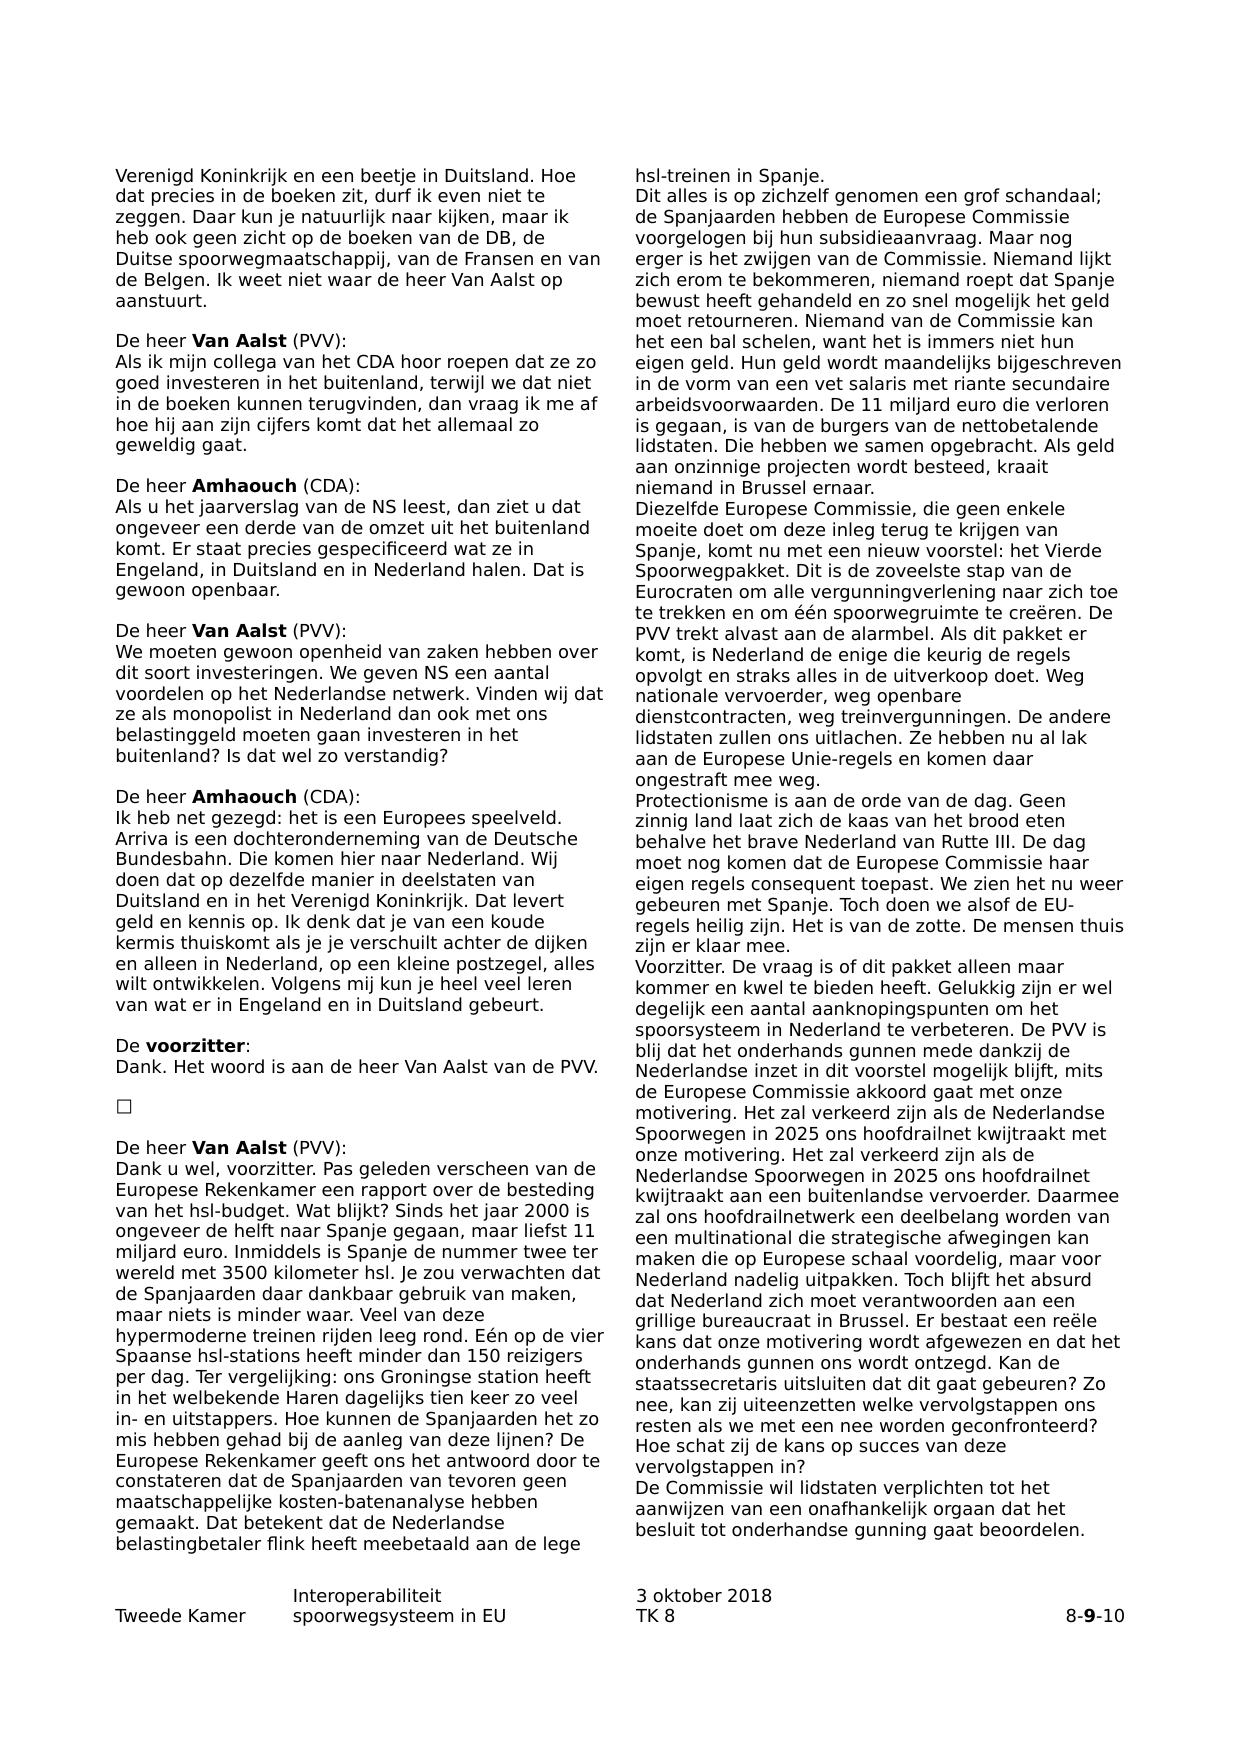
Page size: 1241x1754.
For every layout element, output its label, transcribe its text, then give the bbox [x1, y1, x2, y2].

text De heer Amhaouch (CDA): [115, 476, 605, 497]
text De Commissie wil lidstaten verplichten tot het aanwijzen van een onafhankelijk orgaan dat het besluit tot onderhandse gunning gaat beoordelen. [635, 1478, 1125, 1540]
text ⬜ [115, 1097, 605, 1118]
text Dank u wel, voorzitter. Pas geleden verscheen van de Europese Rekenkamer een rapport over de besteding van het hsl-budget. Wat blijkt? Sinds het jaar 2000 is ongeveer de helft naar Spanje gegaan, maar liefst 11 miljard euro. Inmiddels is Spanje de nummer twee ter wereld met 3500 kilometer hsl. Je zou verwachten dat de Spanjaarden daar dankbaar gebruik van maken, maar niets is minder waar. Veel van deze hypermoderne treinen rijden leeg rond. Eén op de vier Spaanse hsl-stations heeft minder dan 150 reizigers per dag. Ter vergelijking: ons Groningse station heeft in het welbekende Haren dagelijks tien keer zo veel in- en uitstappers. Hoe kunnen de Spanjaarden het zo mis hebben gehad bij de aanleg van deze lijnen? De Europese Rekenkamer geeft ons het antwoord door te constateren dat de Spanjaarden van tevoren geen maatschappelijke kosten-batenanalyse hebben gemaakt. Dat betekent dat de Nederlandse belastingbetaler flink heeft meebetaald aan de lege [115, 1159, 605, 1554]
text De heer Amhaouch (CDA): [115, 787, 605, 807]
text Verenigd Koninkrijk en een beetje in Duitsland. Hoe dat precies in de boeken zit, durf ik even niet te zeggen. Daar kun je natuurlijk naar kijken, maar ik heb ook geen zicht op de boeken van de DB, de Duitse spoorwegmaatschappij, van de Fransen en van de Belgen. Ik weet niet waar de heer Van Aalst op aanstuurt. [115, 165, 605, 311]
text Protectionisme is aan de orde van de dag. Geen zinnig land laat zich de kaas van het brood eten behalve het brave Nederland van Rutte III. De dag moet nog komen dat de Europese Commissie haar eigen regels consequent toepast. We zien het nu weer gebeuren met Spanje. Toch doen we alsof de EU-regels heilig zijn. Het is van de zotte. De mensen thuis zijn er klaar mee. [635, 790, 1125, 957]
text De heer Van Aalst (PVV): [115, 331, 605, 352]
text De voorzitter: [115, 1036, 605, 1056]
text Dit alles is op zichzelf genomen een grof schandaal; de Spanjaarden hebben de Europese Commissie voorgelogen bij hun subsidieaanvraag. Maar nog erger is het zwijgen van de Commissie. Niemand lijkt zich erom te bekommeren, niemand roept dat Spanje bewust heeft gehandeld en zo snel mogelijk het geld moet retourneren. Niemand van de Commissie kan het een bal schelen, want het is immers niet hun eigen geld. Hun geld wordt maandelijks bijgeschreven in de vorm van een vet salaris met riante secundaire arbeidsvoorwaarden. De 11 miljard euro die verloren is gegaan, is van de burgers van de nettobetalende lidstaten. Die hebben we samen opgebracht. Als geld aan onzinnige projecten wordt besteed, kraait niemand in Brussel ernaar. [635, 186, 1125, 499]
text Dank. Het woord is aan de heer Van Aalst van de PVV. [115, 1056, 605, 1077]
text Diezelfde Europese Commissie, die geen enkele moeite doet om deze inleg terug te krijgen van Spanje, komt nu met een nieuw voorstel: het Vierde Spoorwegpakket. Dit is de zoveelste stap van de Eurocraten om alle vergunningverlening naar zich toe te trekken en om één spoorwegruimte te creëren. De PVV trekt alvast aan de alarmbel. Als dit pakket er komt, is Nederland de enige die keurig de regels opvolgt en straks alles in de uitverkoop doet. Weg nationale vervoerder, weg openbare dienstcontracten, weg treinvergunningen. De andere lidstaten zullen ons uitlachen. Ze hebben nu al lak aan de Europese Unie-regels en komen daar ongestraft mee weg. [635, 499, 1125, 790]
text De heer Van Aalst (PVV): [115, 621, 605, 642]
text We moeten gewoon openheid van zaken hebben over dit soort investeringen. We geven NS een aantal voordelen op het Nederlandse netwerk. Vinden wij dat ze als monopolist in Nederland dan ook met ons belastinggeld moeten gaan investeren in het buitenland? Is dat wel zo verstandig? [115, 642, 605, 767]
text De heer Van Aalst (PVV): [115, 1138, 605, 1159]
text Voorzitter. De vraag is of dit pakket alleen maar kommer en kwel te bieden heeft. Gelukkig zijn er wel degelijk een aantal aanknopingspunten om het spoorsysteem in Nederland te verbeteren. De PVV is blij dat het onderhands gunnen mede dankzij de Nederlandse inzet in dit voorstel mogelijk blijft, mits de Europese Commissie akkoord gaat met onze motivering. Het zal verkeerd zijn als de Nederlandse Spoorwegen in 2025 ons hoofdrailnet kwijtraakt met onze motivering. Het zal verkeerd zijn als de Nederlandse Spoorwegen in 2025 ons hoofdrailnet kwijtraakt aan een buitenlandse vervoerder. Daarmee zal ons hoofdrailnetwerk een deelbelang worden van een multinational die strategische afwegingen kan maken die op Europese schaal voordelig, maar voor Nederland nadelig uitpakken. Toch blijft het absurd dat Nederland zich moet verantwoorden aan een grillige bureaucraat in Brussel. Er bestaat een reële kans dat onze motivering wordt afgewezen en dat het onderhands gunnen ons wordt ontzegd. Kan de staatssecretaris uitsluiten dat dit gaat gebeuren? Zo nee, kan zij uiteenzetten welke vervolgstappen ons resten als we met een nee worden geconfronteerd? Hoe schat zij de kans op succes van deze vervolgstappen in? [635, 957, 1125, 1478]
text hsl-treinen in Spanje. [635, 165, 1125, 186]
text Ik heb net gezegd: het is een Europees speelveld. Arriva is een dochteronderneming van de Deutsche Bundesbahn. Die komen hier naar Nederland. Wij doen dat op dezelfde manier in deelstaten van Duitsland en in het Verenigd Koninkrijk. Dat levert geld en kennis op. Ik denk dat je van een koude kermis thuiskomt als je je verschuilt achter de dijken en alleen in Nederland, op een kleine postzegel, alles wilt ontwikkelen. Volgens mij kun je heel veel leren van wat er in Engeland en in Duitsland gebeurt. [115, 807, 605, 1016]
text Als ik mijn collega van het CDA hoor roepen dat ze zo goed investeren in het buitenland, terwijl we dat niet in de boeken kunnen terugvinden, dan vraag ik me af hoe hij aan zijn cijfers komt dat het allemaal zo geweldig gaat. [115, 352, 605, 456]
text Als u het jaarverslag van de NS leest, dan ziet u dat ongeveer een derde van de omzet uit het buitenland komt. Er staat precies gespecificeerd wat ze in Engeland, in Duitsland en in Nederland halen. Dat is gewoon openbaar. [115, 497, 605, 601]
